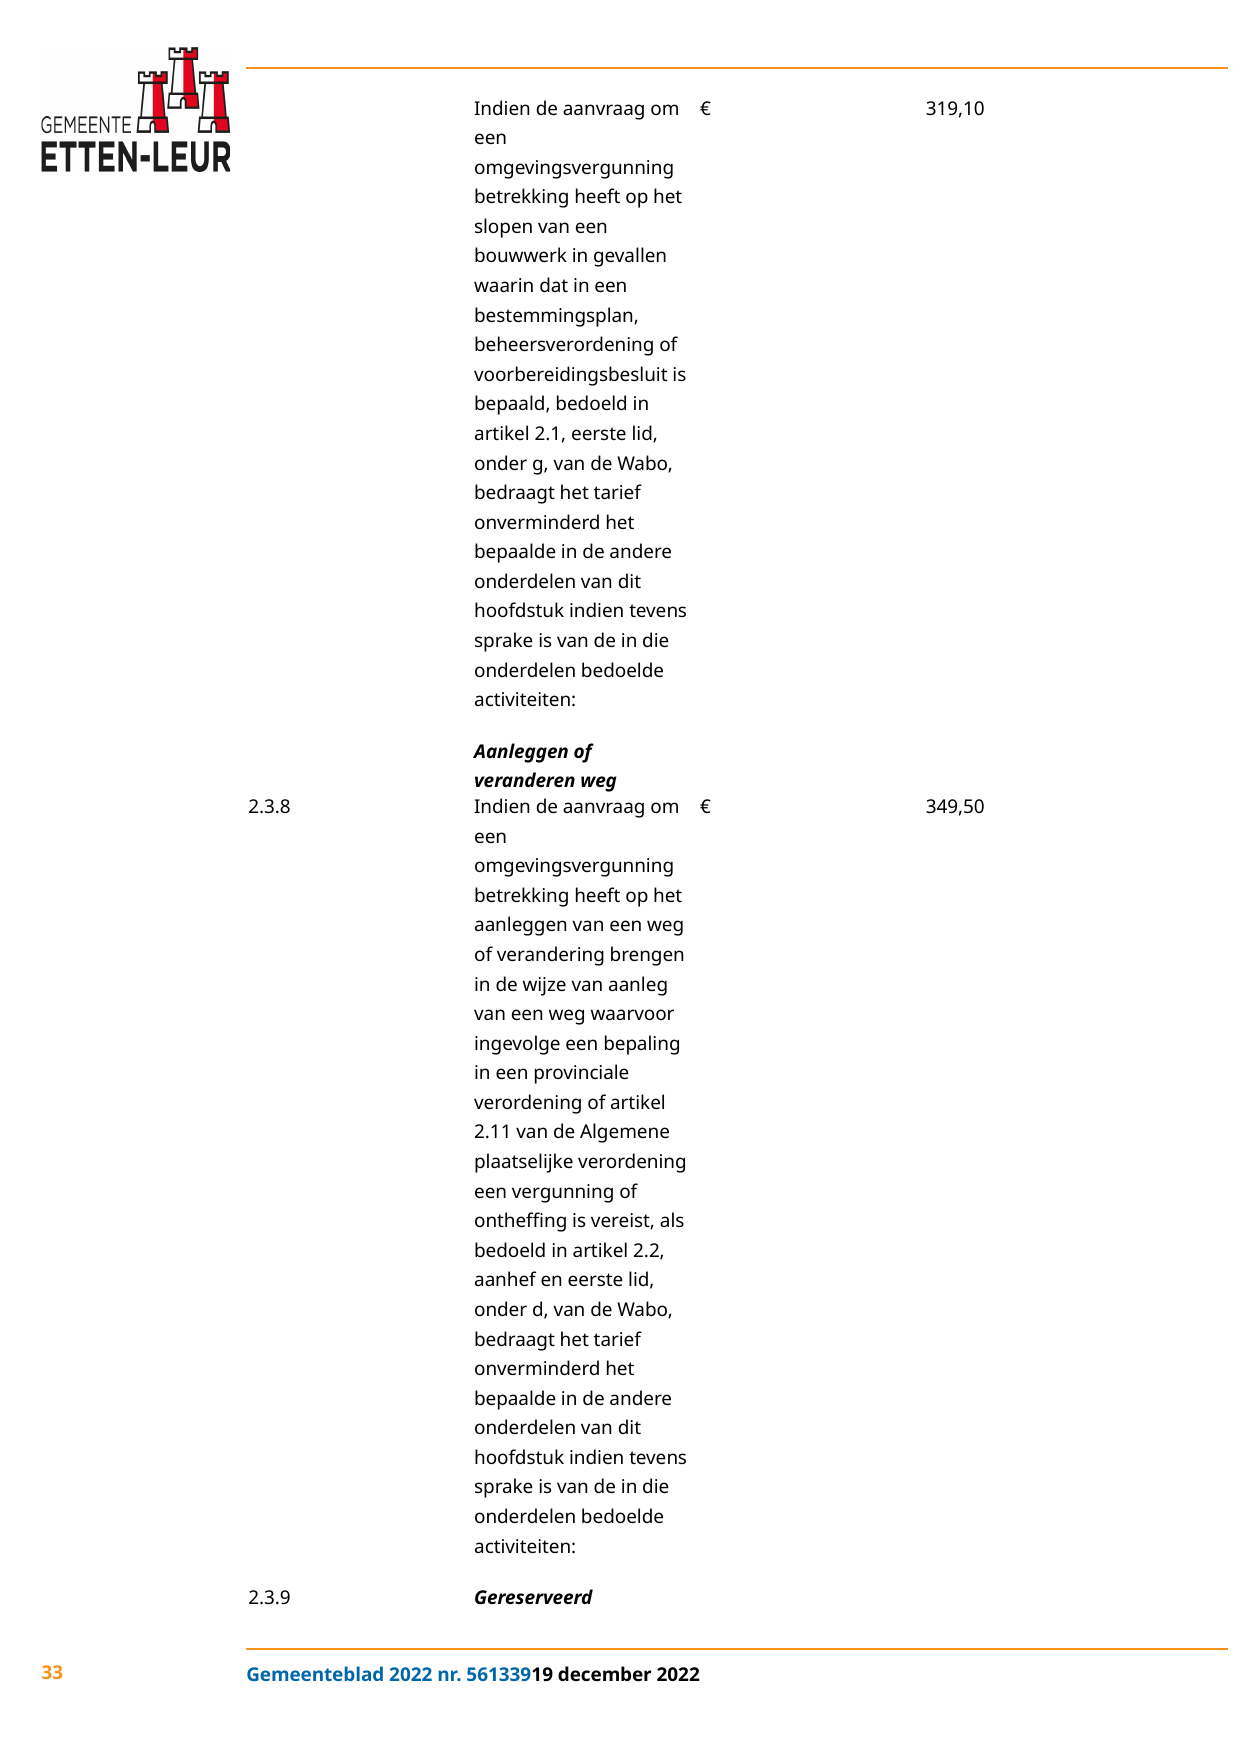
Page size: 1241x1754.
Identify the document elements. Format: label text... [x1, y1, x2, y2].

picture [41, 47, 231, 172]
table_cell 349,50 [926, 793, 1152, 1558]
table_cell [474, 1559, 700, 1584]
table_cell [926, 712, 1152, 738]
table_cell [248, 712, 474, 738]
table_cell Indien de aanvraag om een omgevingsvergunning betrekking heeft op het aanleggen van een weg of verandering brengen in de wijze van aanleg van een weg waarvoor ingevolge een bepaling in een provinciale verordening of artikel 2.11 van de Algemene plaatselijke verordening een vergunning of ontheffing is vereist, als bedoeld in artikel 2.2, aanhef en eerste lid, onder d, van de Wabo, bedraagt het tarief onverminderd het bepaalde in de andere onderdelen van dit hoofdstuk indien tevens sprake is van de in die onderdelen bedoelde activiteiten: [474, 793, 700, 1558]
table_cell 2.3.8 [248, 793, 474, 1558]
table_cell [248, 738, 474, 793]
table_cell [474, 712, 700, 738]
table_cell [700, 712, 926, 738]
table_cell € [700, 95, 926, 712]
table_cell [700, 1584, 926, 1610]
table_cell € [700, 793, 926, 1558]
table_cell Aanleggen of veranderen weg [474, 738, 700, 793]
table_cell [248, 95, 474, 712]
table_cell [248, 1559, 474, 1584]
table_cell [926, 1584, 1152, 1610]
table_cell 2.3.9 [248, 1584, 474, 1610]
table_cell 319,10 [926, 95, 1152, 712]
table_cell [926, 1559, 1152, 1584]
table_cell [700, 738, 926, 793]
table_cell Gereserveerd [474, 1584, 700, 1610]
table_cell [700, 1559, 926, 1584]
table_cell Indien de aanvraag om een omgevingsvergunning betrekking heeft op het slopen van een bouwwerk in gevallen waarin dat in een bestemmingsplan, beheersverordening of voorbereidingsbesluit is bepaald, bedoeld in artikel 2.1, eerste lid, onder g, van de Wabo, bedraagt het tarief onverminderd het bepaalde in de andere onderdelen van dit hoofdstuk indien tevens sprake is van de in die onderdelen bedoelde activiteiten: [474, 95, 700, 712]
table_cell [926, 738, 1152, 793]
